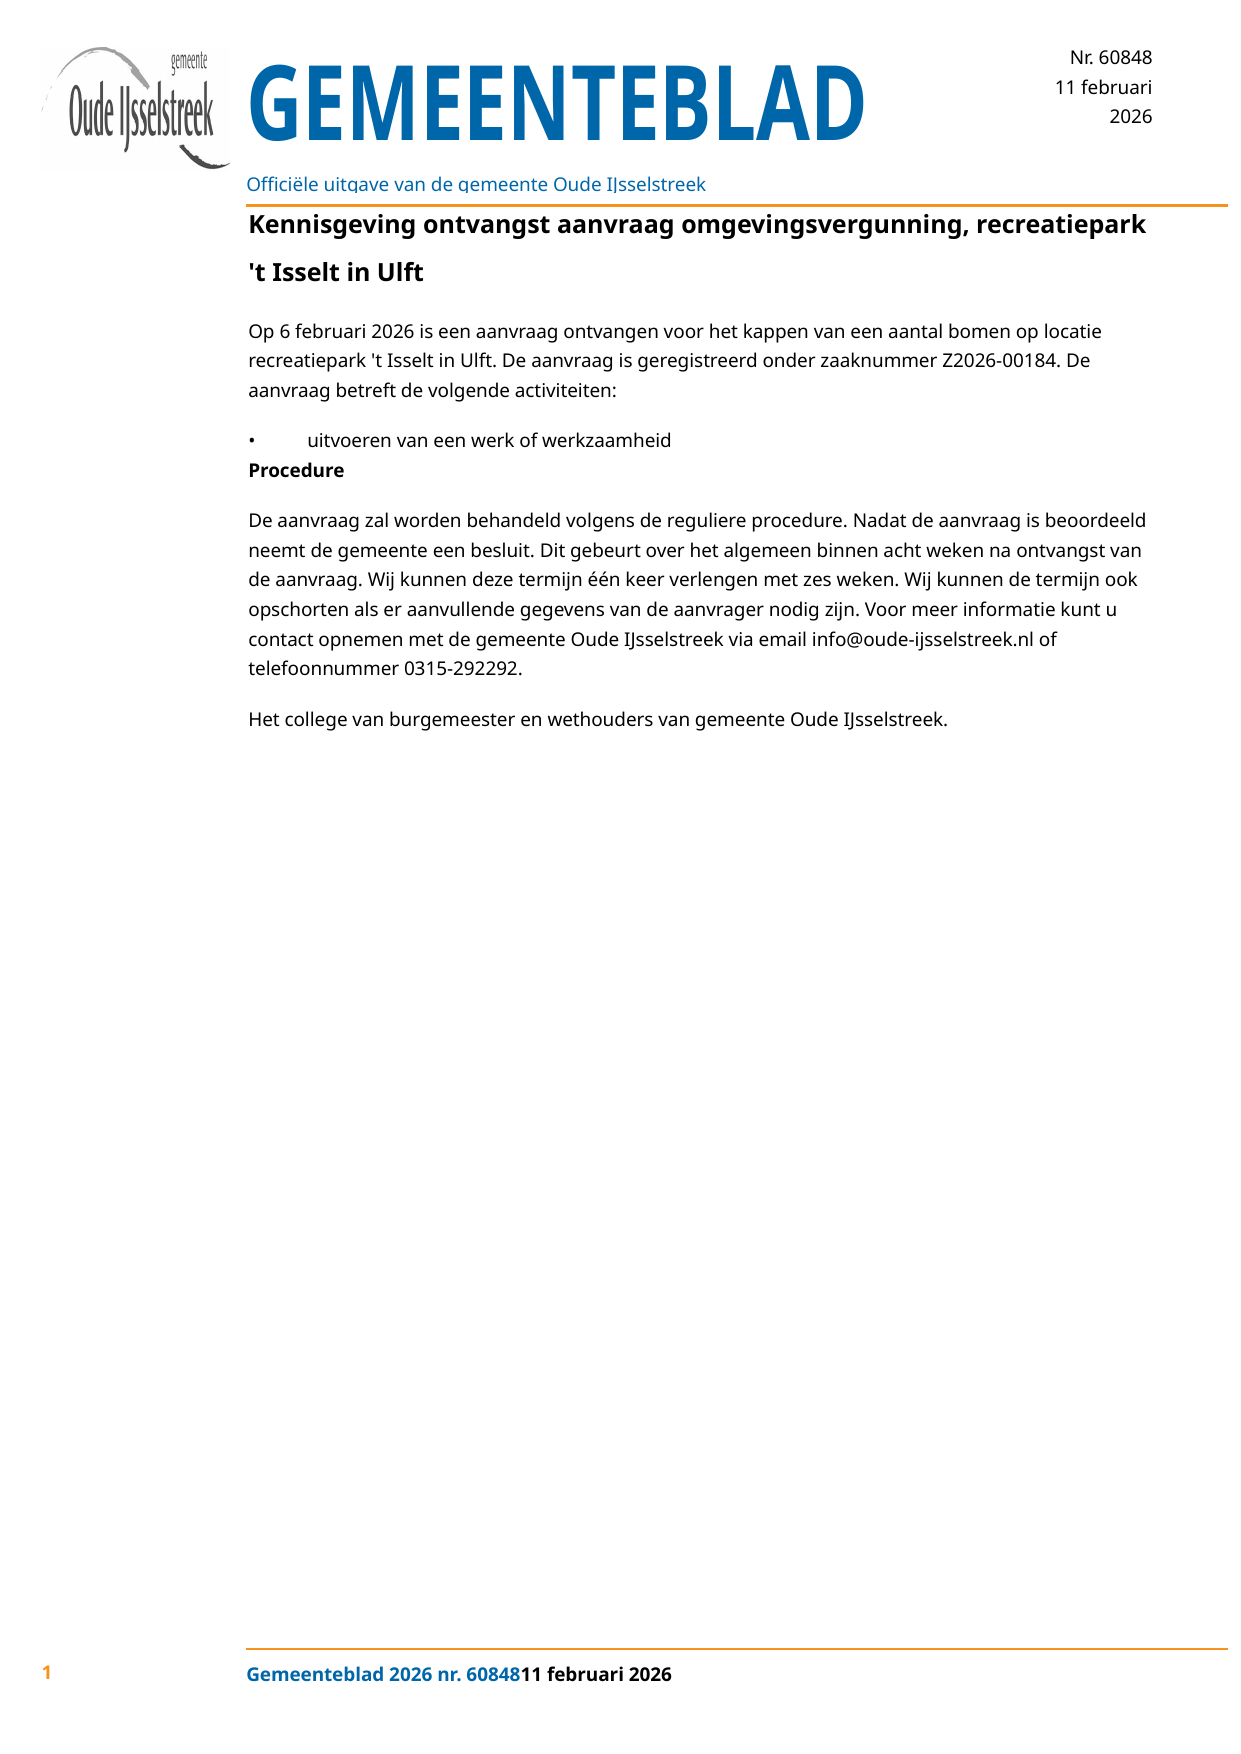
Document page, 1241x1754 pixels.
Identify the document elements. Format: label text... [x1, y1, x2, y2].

picture [41, 47, 231, 172]
text Procedure [248, 457, 1152, 483]
text De aanvraag zal worden behandeld volgens de reguliere procedure. Nadat de aanvraag is beoordeeld neemt de gemeente een besluit. Dit gebeurt over het algemeen binnen acht weken na ontvangst van de aanvraag. Wij kunnen deze termijn één keer verlengen met zes weken. Wij kunnen de termijn ook opschorten als er aanvullende gegevens van de aanvrager nodig zijn. Voor meer informatie kunt u contact opnemen met de gemeente Oude IJsselstreek via email info@oude-ijsselstreek.nl of telefoonnummer 0315-292292. [248, 507, 1152, 681]
list uitvoeren van een werk of werkzaamheid [248, 427, 1152, 453]
text Kennisgeving ontvangst aanvraag omgevingsvergunning, recreatiepark 't Isselt in Ulft [248, 207, 1152, 288]
text Op 6 februari 2026 is een aanvraag ontvangen voor het kappen van een aantal bomen op locatie recreatiepark 't Isselt in Ulft. De aanvraag is geregistreerd onder zaaknummer Z2026-00184. De aanvraag betreft de volgende activiteiten: [248, 318, 1152, 403]
text Het college van burgemeester en wethouders van gemeente Oude IJsselstreek. [248, 706, 1152, 732]
